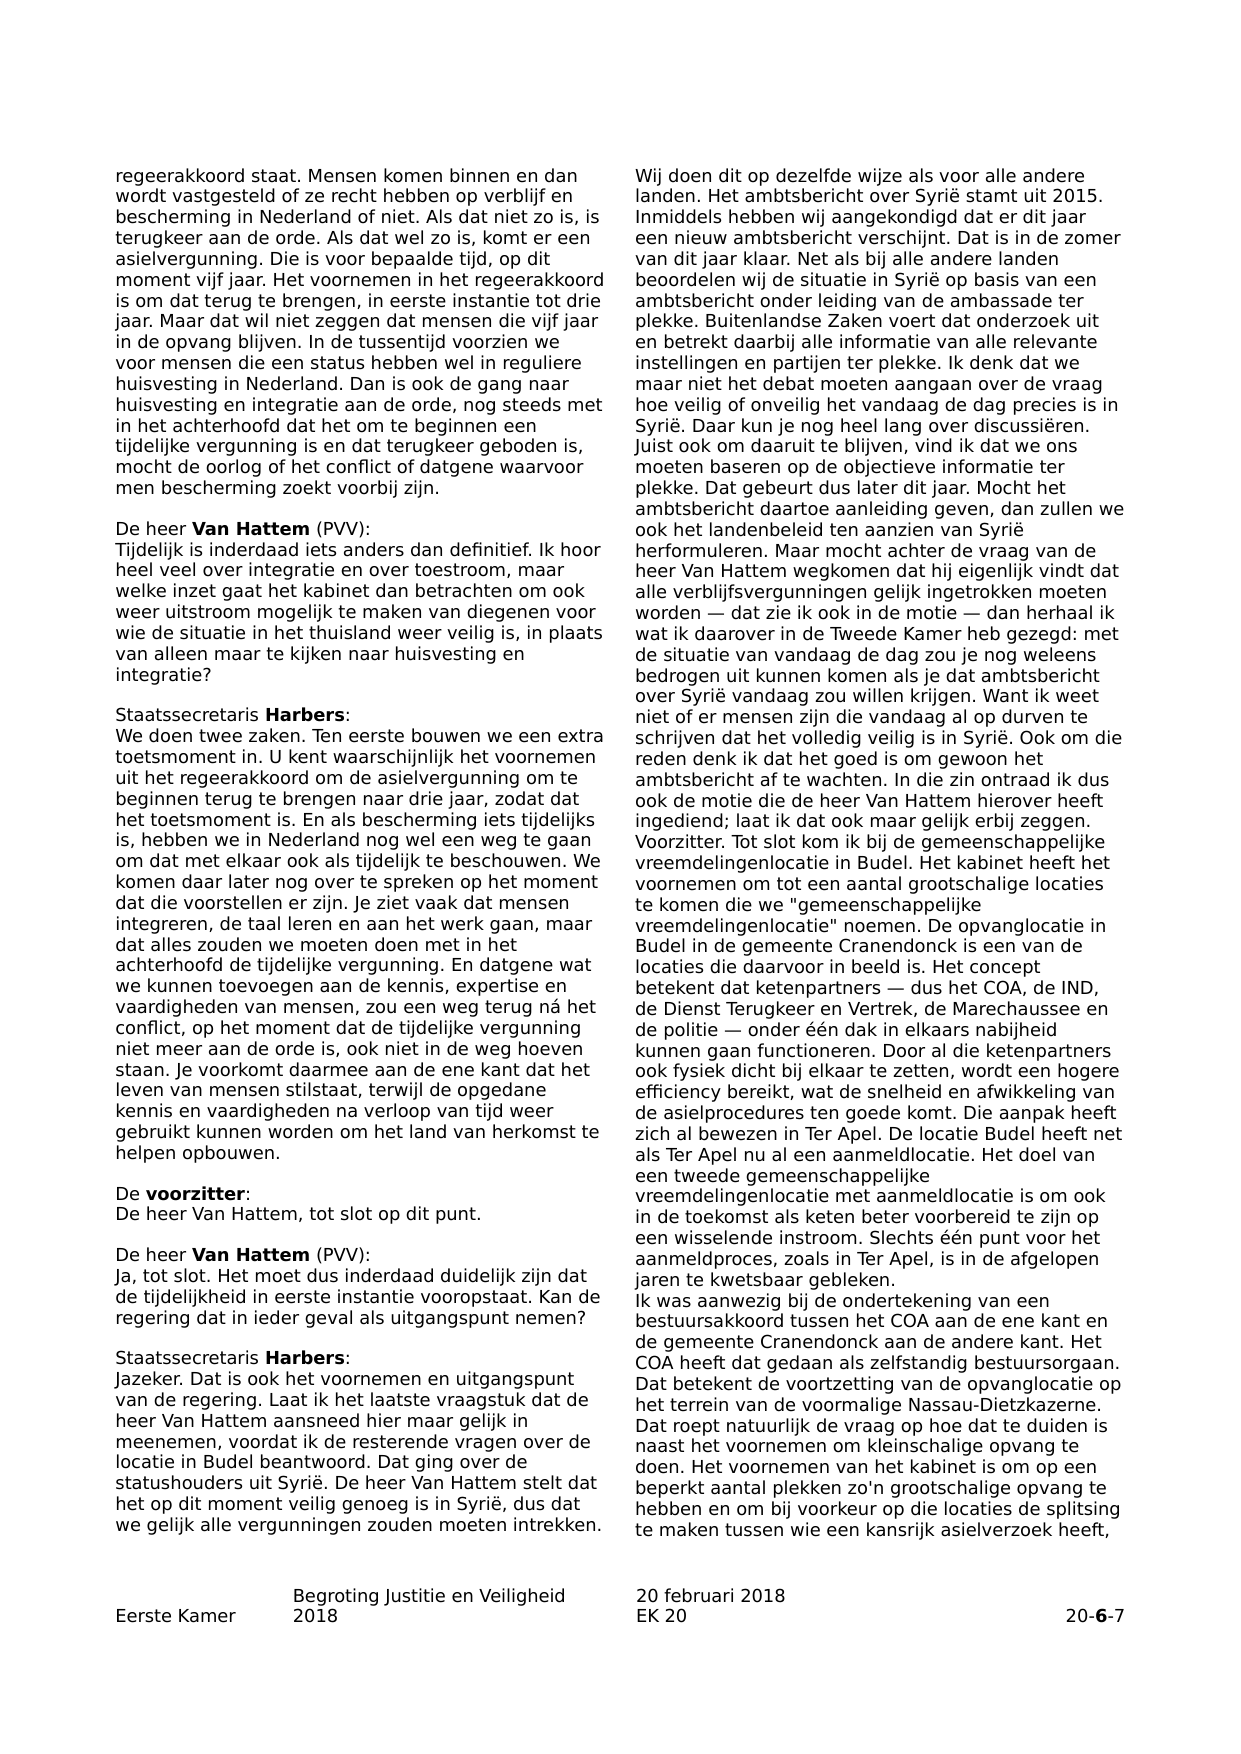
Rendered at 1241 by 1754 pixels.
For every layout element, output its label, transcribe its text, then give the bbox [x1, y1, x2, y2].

text De heer Van Hattem, tot slot op dit punt. [115, 1204, 605, 1225]
text De heer Van Hattem (PVV): [115, 519, 605, 539]
text Jazeker. Dat is ook het voornemen en uitgangspunt van de regering. Laat ik het laatste vraagstuk dat de heer Van Hattem aansneed hier maar gelijk in meenemen, voordat ik de resterende vragen over de locatie in Budel beantwoord. Dat ging over de statushouders uit Syrië. De heer Van Hattem stelt dat het op dit moment veilig genoeg is in Syrië, dus dat we gelijk alle vergunningen zouden moeten intrekken. [115, 1369, 605, 1536]
text Voorzitter. Tot slot kom ik bij de gemeenschappelijke vreemdelingenlocatie in Budel. Het kabinet heeft het voornemen om tot een aantal grootschalige locaties te komen die we "gemeenschappelijke vreemdelingenlocatie" noemen. De opvanglocatie in Budel in de gemeente Cranendonck is een van de locaties die daarvoor in beeld is. Het concept betekent dat ketenpartners — dus het COA, de IND, de Dienst Terugkeer en Vertrek, de Marechaussee en de politie — onder één dak in elkaars nabijheid kunnen gaan functioneren. Door al die ketenpartners ook fysiek dicht bij elkaar te zetten, wordt een hogere efficiency bereikt, wat de snelheid en afwikkeling van de asielprocedures ten goede komt. Die aanpak heeft zich al bewezen in Ter Apel. De locatie Budel heeft net als Ter Apel nu al een aanmeldlocatie. Het doel van een tweede gemeenschappelijke vreemdelingenlocatie met aanmeldlocatie is om ook in de toekomst als keten beter voorbereid te zijn op een wisselende instroom. Slechts één punt voor het aanmeldproces, zoals in Ter Apel, is in de afgelopen jaren te kwetsbaar gebleken. [635, 832, 1125, 1290]
text Wij doen dit op dezelfde wijze als voor alle andere landen. Het ambtsbericht over Syrië stamt uit 2015. Inmiddels hebben wij aangekondigd dat er dit jaar een nieuw ambtsbericht verschijnt. Dat is in de zomer van dit jaar klaar. Net als bij alle andere landen beoordelen wij de situatie in Syrië op basis van een ambtsbericht onder leiding van de ambassade ter plekke. Buitenlandse Zaken voert dat onderzoek uit en betrekt daarbij alle informatie van alle relevante instellingen en partijen ter plekke. Ik denk dat we maar niet het debat moeten aangaan over de vraag hoe veilig of onveilig het vandaag de dag precies is in Syrië. Daar kun je nog heel lang over discussiëren. Juist ook om daaruit te blijven, vind ik dat we ons moeten baseren op de objectieve informatie ter plekke. Dat gebeurt dus later dit jaar. Mocht het ambtsbericht daartoe aanleiding geven, dan zullen we ook het landenbeleid ten aanzien van Syrië herformuleren. Maar mocht achter de vraag van de heer Van Hattem wegkomen dat hij eigenlijk vindt dat alle verblijfsvergunningen gelijk ingetrokken moeten worden — dat zie ik ook in de motie — dan herhaal ik wat ik daarover in de Tweede Kamer heb gezegd: met de situatie van vandaag de dag zou je nog weleens bedrogen uit kunnen komen als je dat ambtsbericht over Syrië vandaag zou willen krijgen. Want ik weet niet of er mensen zijn die vandaag al op durven te schrijven dat het volledig veilig is in Syrië. Ook om die reden denk ik dat het goed is om gewoon het ambtsbericht af te wachten. In die zin ontraad ik dus ook de motie die de heer Van Hattem hierover heeft ingediend; laat ik dat ook maar gelijk erbij zeggen. [635, 165, 1125, 832]
text Staatssecretaris Harbers: [115, 1348, 605, 1369]
text We doen twee zaken. Ten eerste bouwen we een extra toetsmoment in. U kent waarschijnlijk het voornemen uit het regeerakkoord om de asielvergunning om te beginnen terug te brengen naar drie jaar, zodat dat het toetsmoment is. En als bescherming iets tijdelijks is, hebben we in Nederland nog wel een weg te gaan om dat met elkaar ook als tijdelijk te beschouwen. We komen daar later nog over te spreken op het moment dat die voorstellen er zijn. Je ziet vaak dat mensen integreren, de taal leren en aan het werk gaan, maar dat alles zouden we moeten doen met in het achterhoofd de tijdelijke vergunning. En datgene wat we kunnen toevoegen aan de kennis, expertise en vaardigheden van mensen, zou een weg terug ná het conflict, op het moment dat de tijdelijke vergunning niet meer aan de orde is, ook niet in de weg hoeven staan. Je voorkomt daarmee aan de ene kant dat het leven van mensen stilstaat, terwijl de opgedane kennis en vaardigheden na verloop van tijd weer gebruikt kunnen worden om het land van herkomst te helpen opbouwen. [115, 726, 605, 1163]
text regeerakkoord staat. Mensen komen binnen en dan wordt vastgesteld of ze recht hebben op verblijf en bescherming in Nederland of niet. Als dat niet zo is, is terugkeer aan de orde. Als dat wel zo is, komt er een asielvergunning. Die is voor bepaalde tijd, op dit moment vijf jaar. Het voornemen in het regeerakkoord is om dat terug te brengen, in eerste instantie tot drie jaar. Maar dat wil niet zeggen dat mensen die vijf jaar in de opvang blijven. In de tussentijd voorzien we voor mensen die een status hebben wel in reguliere huisvesting in Nederland. Dan is ook de gang naar huisvesting en integratie aan de orde, nog steeds met in het achterhoofd dat het om te beginnen een tijdelijke vergunning is en dat terugkeer geboden is, mocht de oorlog of het conflict of datgene waarvoor men bescherming zoekt voorbij zijn. [115, 165, 605, 499]
text Ja, tot slot. Het moet dus inderdaad duidelijk zijn dat de tijdelijkheid in eerste instantie vooropstaat. Kan de regering dat in ieder geval als uitgangspunt nemen? [115, 1266, 605, 1328]
text De voorzitter: [115, 1183, 605, 1204]
text Dat roept natuurlijk de vraag op hoe dat te duiden is naast het voornemen om kleinschalige opvang te doen. Het voornemen van het kabinet is om op een beperkt aantal plekken zo'n grootschalige opvang te hebben en om bij voorkeur op die locaties de splitsing te maken tussen wie een kansrijk asielverzoek heeft, [635, 1415, 1125, 1540]
text De heer Van Hattem (PVV): [115, 1245, 605, 1266]
text Ik was aanwezig bij de ondertekening van een bestuursakkoord tussen het COA aan de ene kant en de gemeente Cranendonck aan de andere kant. Het COA heeft dat gedaan als zelfstandig bestuursorgaan. Dat betekent de voortzetting van de opvanglocatie op het terrein van de voormalige Nassau-Dietzkazerne. [635, 1290, 1125, 1415]
text Staatssecretaris Harbers: [115, 705, 605, 726]
text Tijdelijk is inderdaad iets anders dan definitief. Ik hoor heel veel over integratie en over toestroom, maar welke inzet gaat het kabinet dan betrachten om ook weer uitstroom mogelijk te maken van diegenen voor wie de situatie in het thuisland weer veilig is, in plaats van alleen maar te kijken naar huisvesting en integratie? [115, 539, 605, 685]
